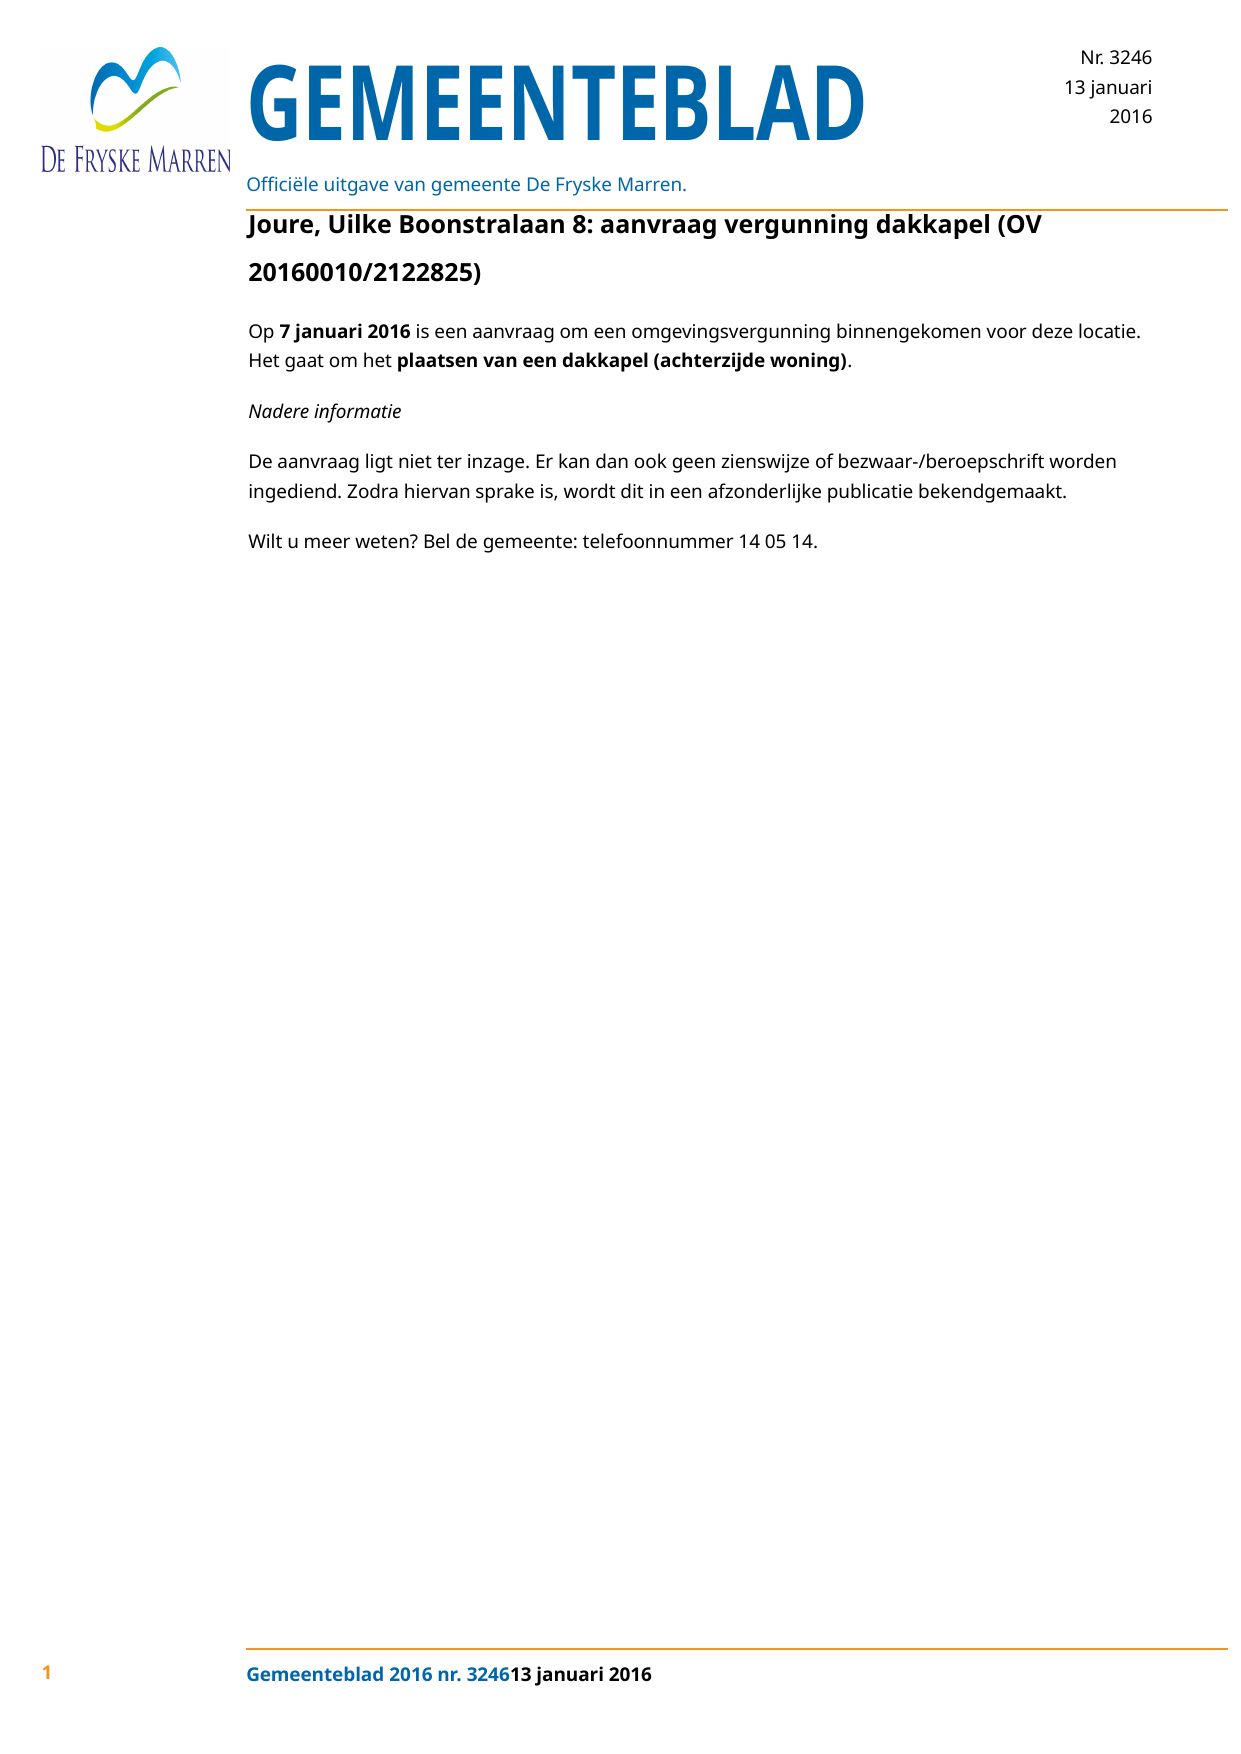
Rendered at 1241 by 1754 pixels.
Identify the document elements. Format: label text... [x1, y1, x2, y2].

text Joure, Uilke Boonstralaan 8: aanvraag vergunning dakkapel (OV 20160010/2122825) [248, 211, 1152, 288]
text De aanvraag ligt niet ter inzage. Er kan dan ook geen zienswijze of bezwaar-/beroepschrift worden ingediend. Zodra hiervan sprake is, wordt dit in een afzonderlijke publicatie bekendgemaakt. [248, 448, 1152, 504]
text Nadere informatie [248, 398, 1152, 424]
picture [41, 47, 231, 172]
text Wilt u meer weten? Bel de gemeente: telefoonnummer 14 05 14. [248, 528, 1152, 554]
text Op 7 januari 2016 is een aanvraag om een omgevingsvergunning binnengekomen voor deze locatie. Het gaat om het plaatsen van een dakkapel (achterzijde woning). [248, 318, 1152, 373]
